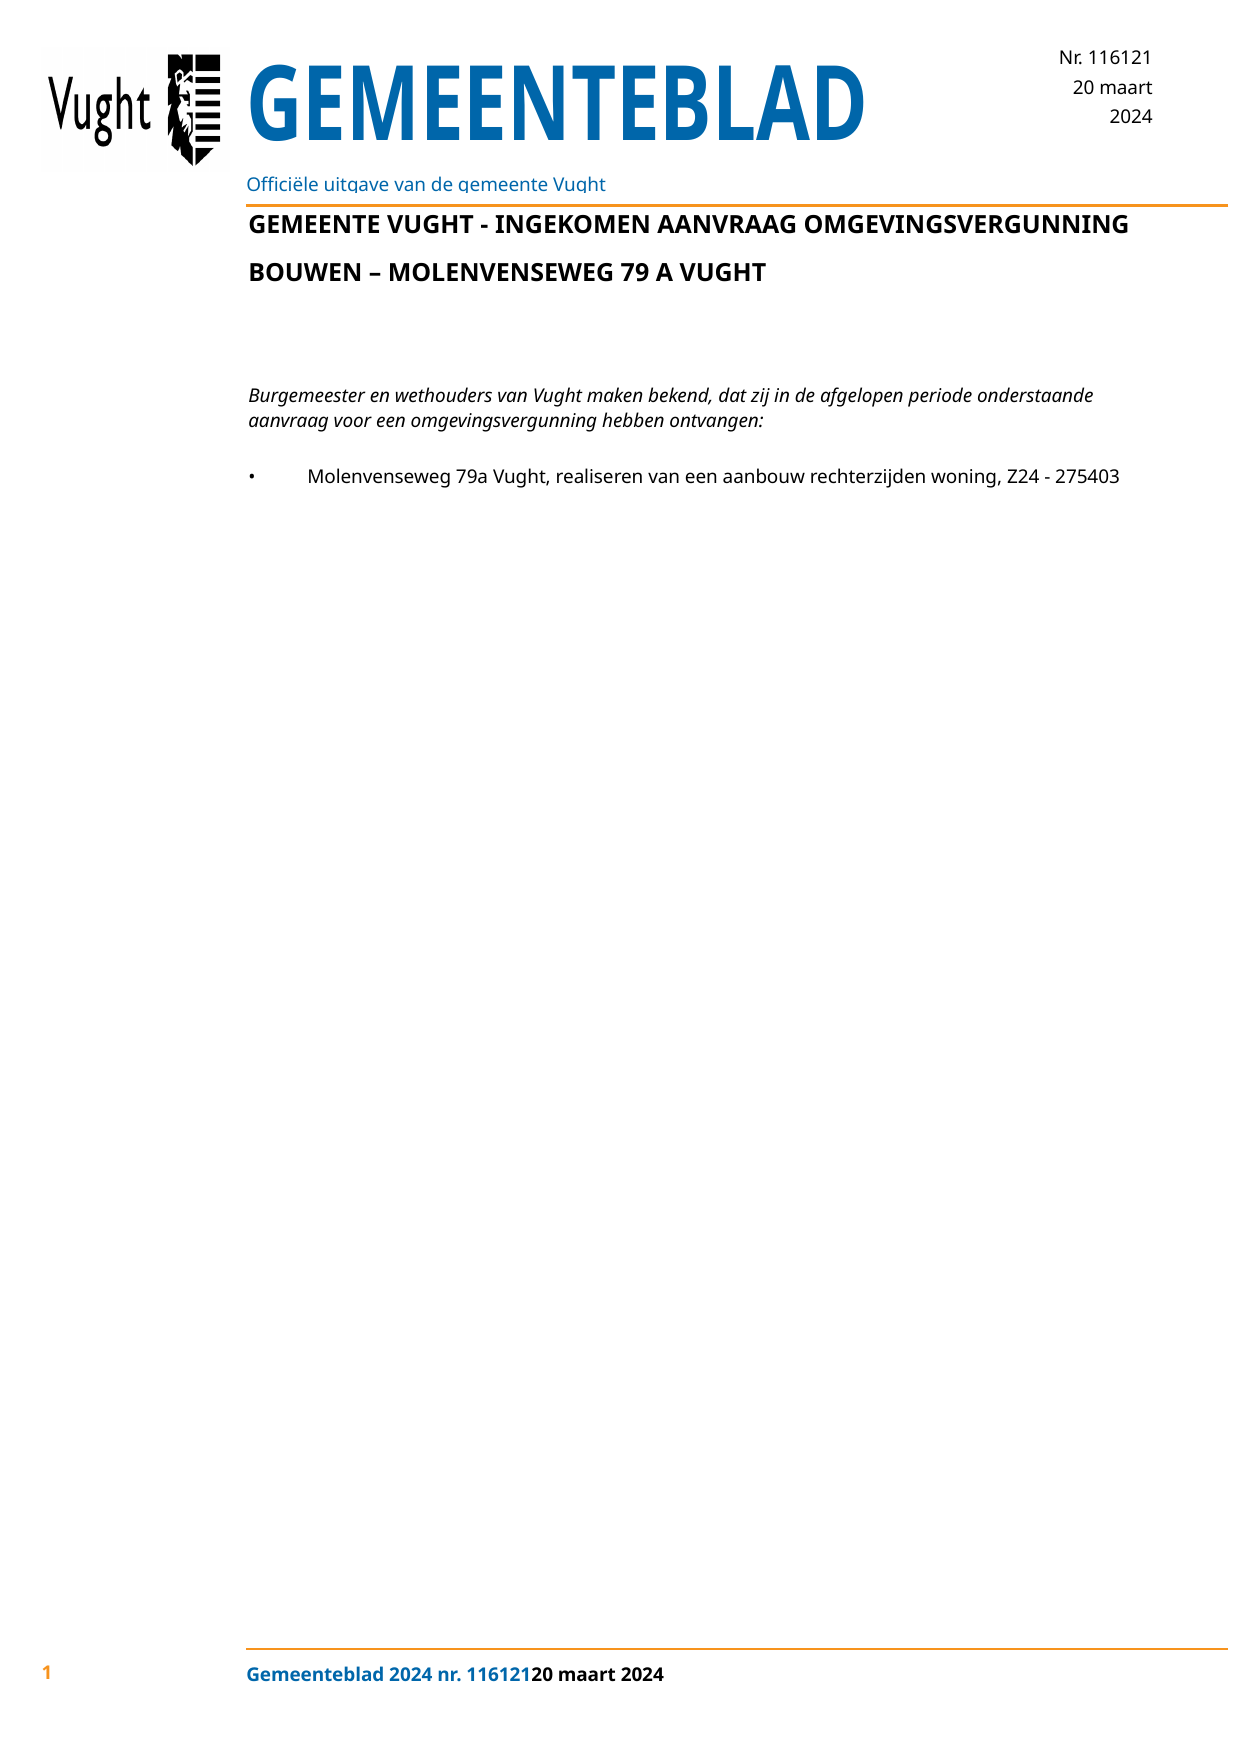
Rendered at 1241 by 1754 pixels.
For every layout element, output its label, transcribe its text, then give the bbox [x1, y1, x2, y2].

list Molenvenseweg 79a Vught, realiseren van een aanbouw rechterzijden woning, Z24 - 275403 [248, 463, 1152, 489]
text Burgemeester en wethouders van Vught maken bekend, dat zij in de afgelopen periode onderstaande aanvraag voor een omgevingsvergunning hebben ontvangen: [248, 382, 1152, 433]
text GEMEENTE VUGHT - INGEKOMEN AANVRAAG OMGEVINGSVERGUNNING BOUWEN – MOLENVENSEWEG 79 A VUGHT [248, 207, 1152, 288]
picture [41, 47, 231, 172]
